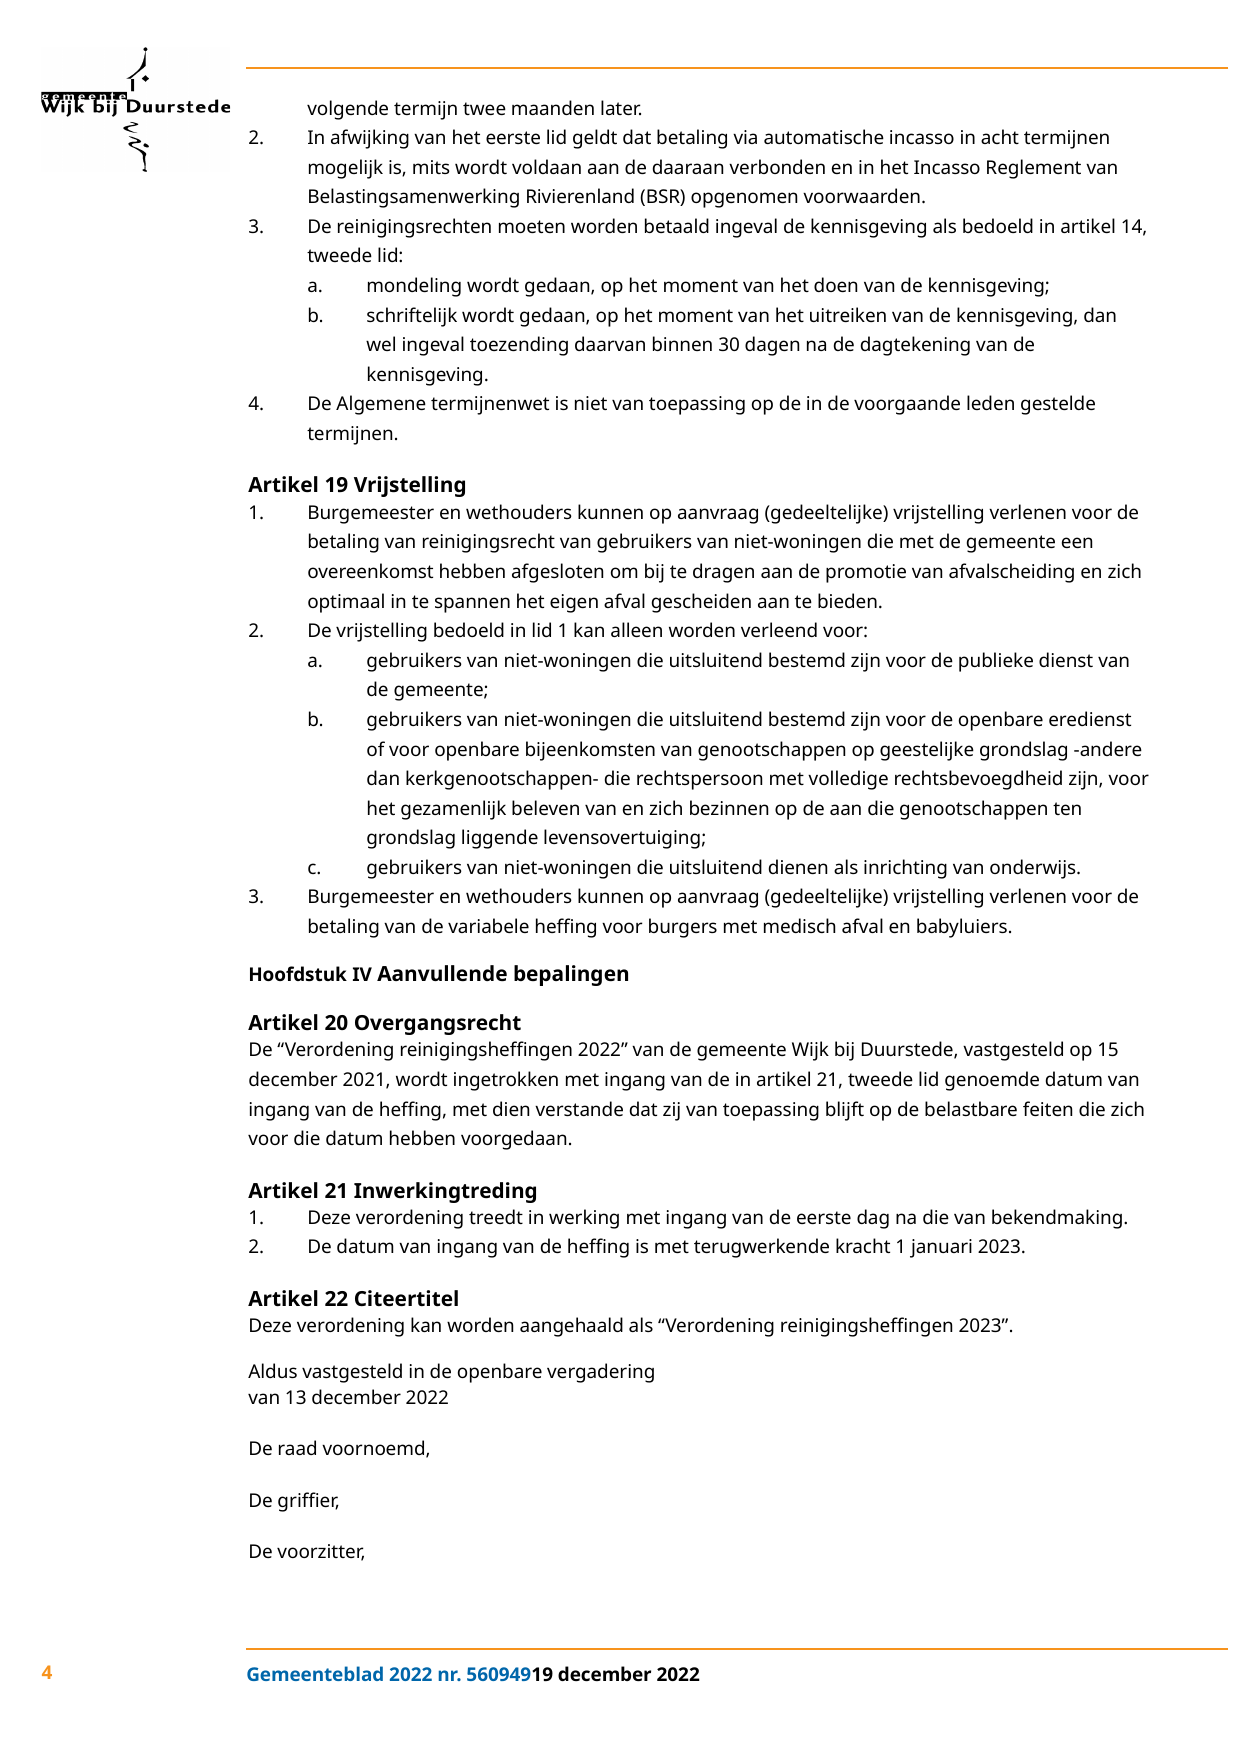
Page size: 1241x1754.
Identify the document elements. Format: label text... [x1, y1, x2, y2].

text Artikel 19 Vrijstelling [248, 471, 1152, 499]
text van 13 december 2022 [248, 1384, 1152, 1410]
list De Algemene termijnenwet is niet van toepassing op de in de voorgaande leden gestelde termijnen. [248, 391, 1152, 446]
list In afwijking van het eerste lid geldt dat betaling via automatische incasso in acht termijnen mogelijk is, mits wordt voldaan aan de daaraan verbonden en in het Incasso Reglement van Belastingsamenwerking Rivierenland (BSR) opgenomen voorwaarden. [248, 124, 1152, 209]
text De voorzitter, [248, 1538, 1152, 1564]
list gebruikers van niet-woningen die uitsluitend bestemd zijn voor de openbare eredienst of voor openbare bijeenkomsten van genootschappen op geestelijke grondslag -andere dan kerkgenootschappen- die rechtspersoon met volledige rechtsbevoegdheid zijn, voor het gezamenlijk beleven van en zich bezinnen op de aan die genootschappen ten grondslag liggende levensovertuiging; [307, 706, 1152, 850]
list De vrijstelling bedoeld in lid 1 kan alleen worden verleend voor: [248, 617, 1152, 643]
list Burgemeester en wethouders kunnen op aanvraag (gedeeltelijke) vrijstelling verlenen voor de betaling van de variabele heffing voor burgers met medisch afval en babyluiers. [248, 884, 1152, 939]
text De “Verordening reinigingsheffingen 2022” van de gemeente Wijk bij Duurstede, vastgesteld op 15 december 2021, wordt ingetrokken met ingang van de in artikel 21, tweede lid genoemde datum van ingang van de heffing, met dien verstande dat zij van toepassing blijft op de belastbare feiten die zich voor die datum hebben voorgedaan. [248, 1037, 1152, 1151]
text De raad voornoemd, [248, 1435, 1152, 1461]
text Deze verordening kan worden aangehaald als “Verordening reinigingsheffingen 2023”. [248, 1313, 1152, 1338]
text Artikel 20 Overgangsrecht [248, 1008, 1152, 1037]
text Artikel 22 Citeertitel [248, 1284, 1152, 1313]
list Deze verordening treedt in werking met ingang van de eerste dag na die van bekendmaking. [248, 1204, 1152, 1230]
list schriftelijk wordt gedaan, op het moment van het uitreiken van de kennisgeving, dan wel ingeval toezending daarvan binnen 30 dagen na de dagtekening van de kennisgeving. [307, 302, 1152, 387]
text Artikel 21 Inwerkingtreding [248, 1176, 1152, 1204]
list gebruikers van niet-woningen die uitsluitend dienen als inrichting van onderwijs. [307, 854, 1152, 880]
text Aldus vastgesteld in de openbare vergadering [248, 1358, 1152, 1384]
list De datum van ingang van de heffing is met terugwerkende kracht 1 januari 2023. [248, 1234, 1152, 1259]
list De reinigingsrechten moeten worden betaald ingeval de kennisgeving als bedoeld in artikel 14, tweede lid: [248, 213, 1152, 268]
picture [41, 47, 231, 172]
list mondeling wordt gedaan, op het moment van het doen van de kennisgeving; [307, 272, 1152, 298]
list volgende termijn twee maanden later. [248, 95, 1152, 121]
list gebruikers van niet-woningen die uitsluitend bestemd zijn voor de publieke dienst van de gemeente; [307, 647, 1152, 702]
text Hoofdstuk IV Aanvullende bepalingen [248, 959, 1152, 987]
list Burgemeester en wethouders kunnen op aanvraag (gedeeltelijke) vrijstelling verlenen voor de betaling van reinigingsrecht van gebruikers van niet-woningen die met de gemeente een overeenkomst hebben afgesloten om bij te dragen aan de promotie van afvalscheiding en zich optimaal in te spannen het eigen afval gescheiden aan te bieden. [248, 499, 1152, 613]
text De griffier, [248, 1487, 1152, 1513]
